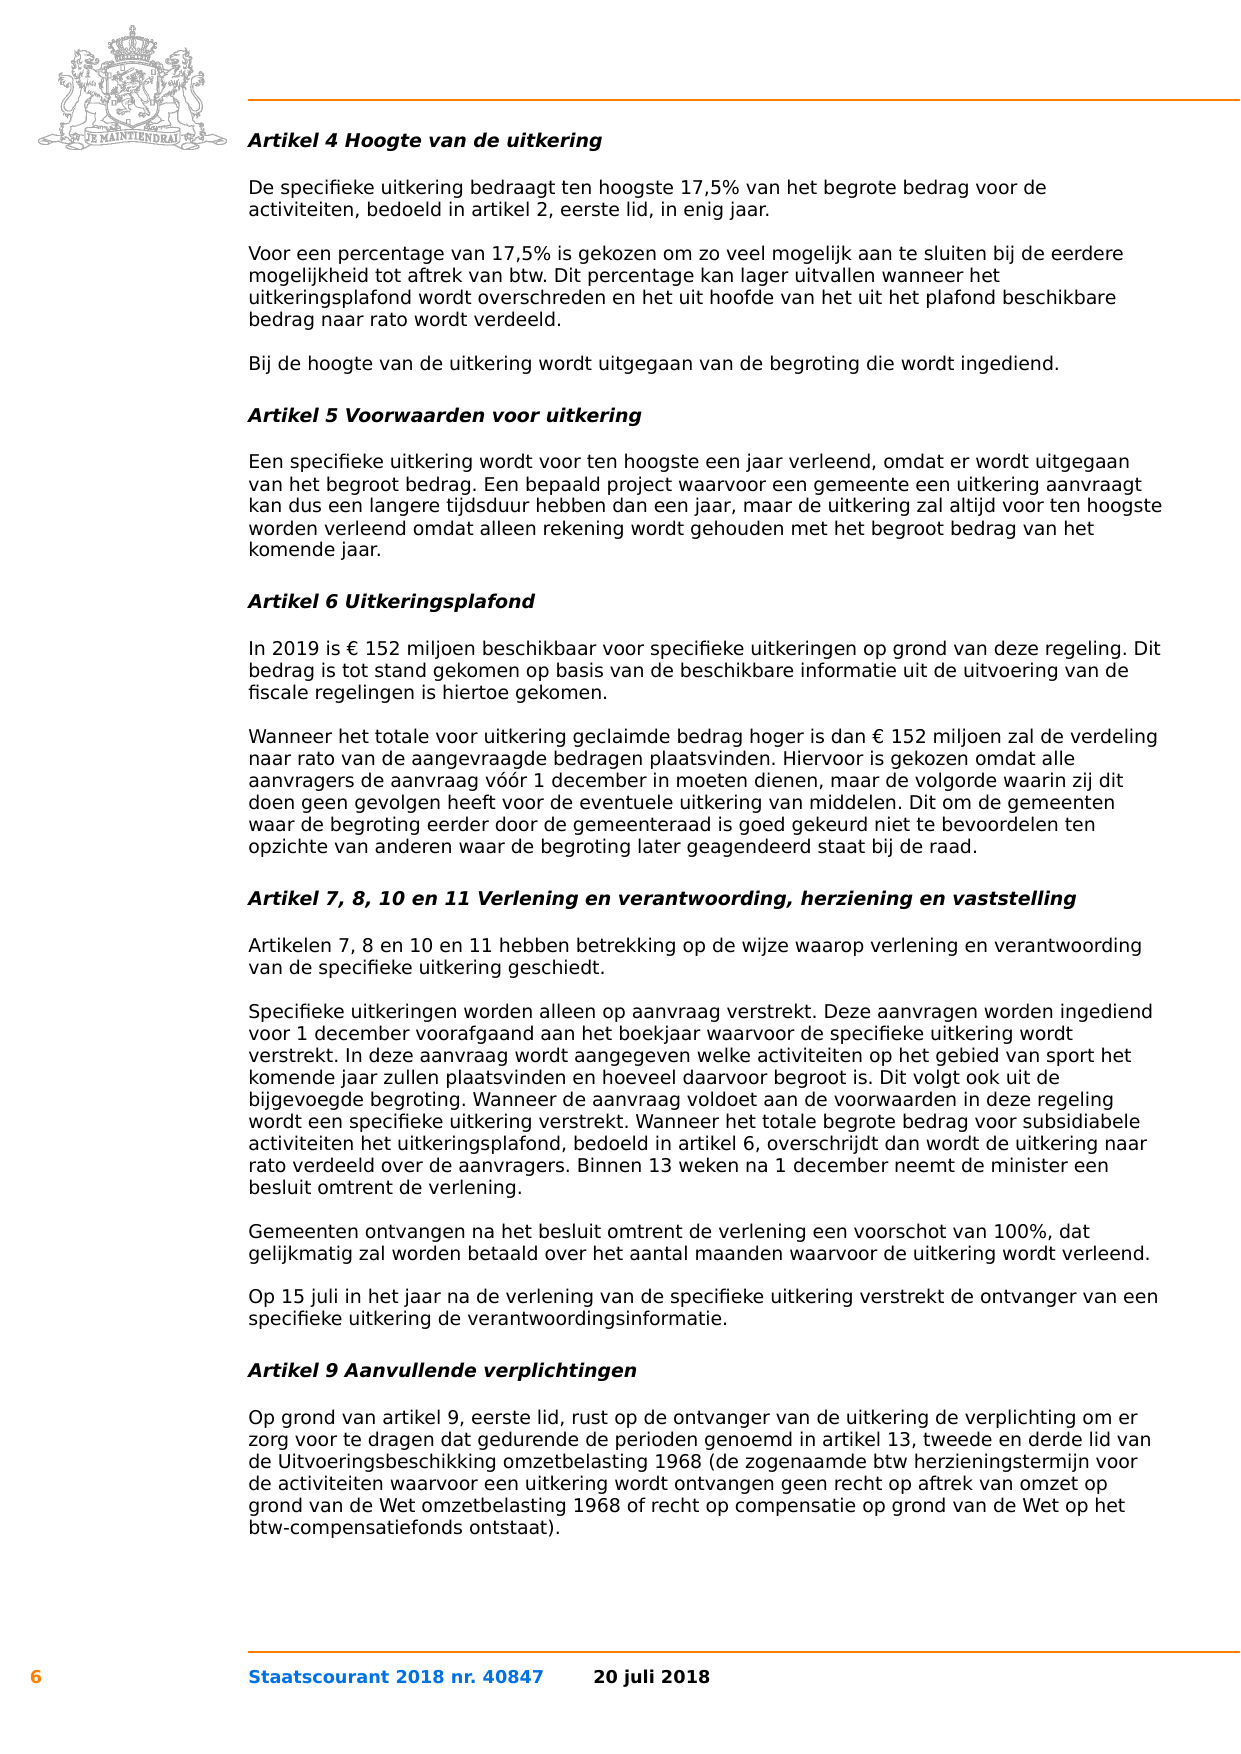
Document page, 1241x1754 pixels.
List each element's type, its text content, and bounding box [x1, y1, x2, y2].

subtitle Artikel 5 Voorwaarden voor uitkering [248, 404, 1163, 426]
subtitle Artikel 9 Aanvullende verplichtingen [248, 1360, 1163, 1382]
picture [38, 25, 227, 150]
text Op 15 juli in het jaar na de verlening van de specifieke uitkering verstrekt de ontvanger van een specifieke uitkering de verantwoordingsinformatie. [248, 1286, 1163, 1330]
text Bij de hoogte van de uitkering wordt uitgegaan van de begroting die wordt ingediend. [248, 352, 1163, 374]
subtitle Artikel 4 Hoogte van de uitkering [248, 130, 1163, 152]
text In 2019 is € 152 miljoen beschikbaar voor specifieke uitkeringen op grond van deze regeling. Dit bedrag is tot stand gekomen op basis van de beschikbare informatie uit de uitvoering van de fiscale regelingen is hiertoe gekomen. [248, 638, 1163, 704]
text Wanneer het totale voor uitkering geclaimde bedrag hoger is dan € 152 miljoen zal de verdeling naar rato van de aangevraagde bedragen plaatsvinden. Hiervoor is gekozen omdat alle aanvragers de aanvraag vóór 1 december in moeten dienen, maar de volgorde waarin zij dit doen geen gevolgen heeft voor de eventuele uitkering van middelen. Dit om de gemeenten waar de begroting eerder door de gemeenteraad is goed gekeurd niet te bevoordelen ten opzichte van anderen waar de begroting later geagendeerd staat bij de raad. [248, 726, 1163, 858]
text Op grond van artikel 9, eerste lid, rust op de ontvanger van de uitkering de verplichting om er zorg voor te dragen dat gedurende de perioden genoemd in artikel 13, tweede en derde lid van de Uitvoeringsbeschikking omzetbelasting 1968 (de zogenaamde btw herzieningstermijn voor de activiteiten waarvoor een uitkering wordt ontvangen geen recht op aftrek van omzet op grond van de Wet omzetbelasting 1968 of recht op compensatie op grond van de Wet op het btw-compensatiefonds ontstaat). [248, 1407, 1163, 1539]
text Specifieke uitkeringen worden alleen op aanvraag verstrekt. Deze aanvragen worden ingediend voor 1 december voorafgaand aan het boekjaar waarvoor de specifieke uitkering wordt verstrekt. In deze aanvraag wordt aangegeven welke activiteiten op het gebied van sport het komende jaar zullen plaatsvinden en hoeveel daarvoor begroot is. Dit volgt ook uit de bijgevoegde begroting. Wanneer de aanvraag voldoet aan de voorwaarden in deze regeling wordt een specifieke uitkering verstrekt. Wanneer het totale begrote bedrag voor subsidiabele activiteiten het uitkeringsplafond, bedoeld in artikel 6, overschrijdt dan wordt de uitkering naar rato verdeeld over de aanvragers. Binnen 13 weken na 1 december neemt de minister een besluit omtrent de verlening. [248, 1001, 1163, 1199]
text De specifieke uitkering bedraagt ten hoogste 17,5% van het begrote bedrag voor de activiteiten, bedoeld in artikel 2, eerste lid, in enig jaar. [248, 177, 1163, 221]
text Artikelen 7, 8 en 10 en 11 hebben betrekking op de wijze waarop verlening en verantwoording van de specifieke uitkering geschiedt. [248, 935, 1163, 979]
text Een specifieke uitkering wordt voor ten hoogste een jaar verleend, omdat er wordt uitgegaan van het begroot bedrag. Een bepaald project waarvoor een gemeente een uitkering aanvraagt kan dus een langere tijdsduur hebben dan een jaar, maar de uitkering zal altijd voor ten hoogste worden verleend omdat alleen rekening wordt gehouden met het begroot bedrag van het komende jaar. [248, 451, 1163, 561]
subtitle Artikel 6 Uitkeringsplafond [248, 591, 1163, 613]
subtitle Artikel 7, 8, 10 en 11 Verlening en verantwoording, herziening en vaststelling [248, 888, 1163, 910]
text Voor een percentage van 17,5% is gekozen om zo veel mogelijk aan te sluiten bij de eerdere mogelijkheid tot aftrek van btw. Dit percentage kan lager uitvallen wanneer het uitkeringsplafond wordt overschreden en het uit hoofde van het uit het plafond beschikbare bedrag naar rato wordt verdeeld. [248, 243, 1163, 331]
text Gemeenten ontvangen na het besluit omtrent de verlening een voorschot van 100%, dat gelijkmatig zal worden betaald over het aantal maanden waarvoor de uitkering wordt verleend. [248, 1221, 1163, 1264]
